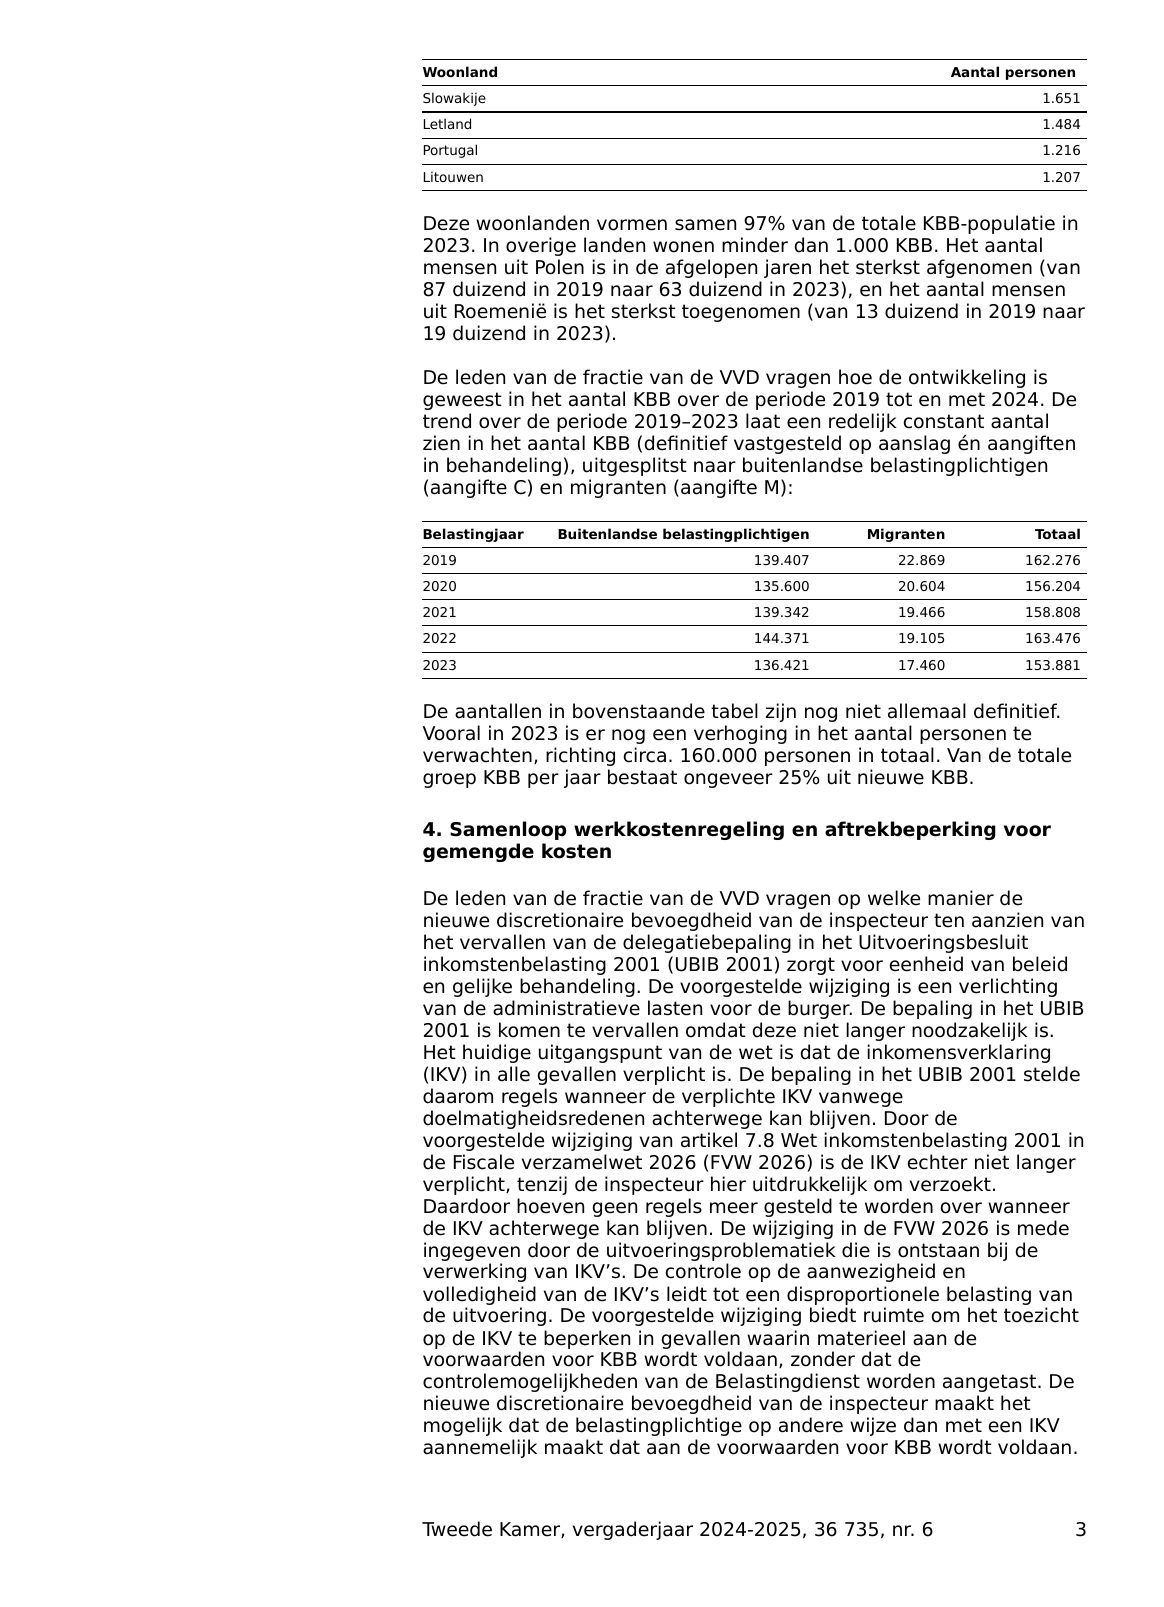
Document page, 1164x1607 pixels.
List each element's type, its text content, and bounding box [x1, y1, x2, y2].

text Deze woonlanden vormen samen 97% van de totale KBB-populatie in 2023. In overige landen wonen minder dan 1.000 KBB. Het aantal mensen uit Polen is in de afgelopen jaren het sterkst afgenomen (van 87 duizend in 2019 naar 63 duizend in 2023), en het aantal mensen uit Roemenië is het sterkst toegenomen (van 13 duizend in 2019 naar 19 duizend in 2023). [422, 213, 1087, 345]
table_cell 20.604 [815, 574, 951, 599]
table_cell 136.421 [544, 653, 815, 678]
table_cell 2019 [422, 548, 544, 573]
table_cell 1.651 [756, 86, 1087, 111]
table_cell Slowakije [422, 86, 756, 111]
table_header Woonland [422, 60, 756, 85]
table_cell 158.808 [951, 600, 1087, 625]
table_cell 139.342 [544, 600, 815, 625]
text De aantallen in bovenstaande tabel zijn nog niet allemaal definitief. Vooral in 2023 is er nog een verhoging in het aantal personen te verwachten, richting circa. 160.000 personen in totaal. Van de totale groep KBB per jaar bestaat ongeveer 25% uit nieuwe KBB. [422, 701, 1087, 789]
table_cell 2020 [422, 574, 544, 599]
table_cell 2023 [422, 653, 544, 678]
table_header Totaal [951, 522, 1087, 547]
table_header Migranten [815, 522, 951, 547]
table_cell 19.466 [815, 600, 951, 625]
table_header Buitenlandse belastingplichtigen [544, 522, 815, 547]
text De leden van de fractie van de VVD vragen hoe de ontwikkeling is geweest in het aantal KBB over de periode 2019 tot en met 2024. De trend over de periode 2019–2023 laat een redelijk constant aantal zien in het aantal KBB (definitief vastgesteld op aanslag én aangiften in behandeling), uitgesplitst naar buitenlandse belastingplichtigen (aangifte C) en migranten (aangifte M): [422, 367, 1087, 499]
table_cell Letland [422, 113, 756, 137]
table_cell 2022 [422, 626, 544, 652]
table_cell Portugal [422, 139, 756, 164]
table_header Belastingjaar [422, 522, 544, 547]
table_cell 163.476 [951, 626, 1087, 652]
table_cell 153.881 [951, 653, 1087, 678]
text De leden van de fractie van de VVD vragen op welke manier de nieuwe discretionaire bevoegdheid van de inspecteur ten aanzien van het vervallen van de delegatiebepaling in het Uitvoeringsbesluit inkomstenbelasting 2001 (UBIB 2001) zorgt voor eenheid van beleid en gelijke behandeling. De voorgestelde wijziging is een verlichting van de administratieve lasten voor de burger. De bepaling in het UBIB 2001 is komen te vervallen omdat deze niet langer noodzakelijk is. Het huidige uitgangspunt van de wet is dat de inkomensverklaring (IKV) in alle gevallen verplicht is. De bepaling in het UBIB 2001 stelde daarom regels wanneer de verplichte IKV vanwege doelmatigheidsredenen achterwege kan blijven. Door de voorgestelde wijziging van artikel 7.8 Wet inkomstenbelasting 2001 in de Fiscale verzamelwet 2026 (FVW 2026) is de IKV echter niet langer verplicht, tenzij de inspecteur hier uitdrukkelijk om verzoekt. Daardoor hoeven geen regels meer gesteld te worden over wanneer de IKV achterwege kan blijven. De wijziging in de FVW 2026 is mede ingegeven door de uitvoeringsproblematiek die is ontstaan bij de verwerking van IKV’s. De controle op de aanwezigheid en volledigheid van de IKV’s leidt tot een disproportionele belasting van de uitvoering. De voorgestelde wijziging biedt ruimte om het toezicht op de IKV te beperken in gevallen waarin materieel aan de voorwaarden voor KBB wordt voldaan, zonder dat de controlemogelijkheden van de Belastingdienst worden aangetast. De nieuwe discretionaire bevoegdheid van de inspecteur maakt het mogelijk dat de belastingplichtige op andere wijze dan met een IKV aannemelijk maakt dat aan de voorwaarden voor KBB wordt voldaan. [422, 888, 1087, 1459]
table_header Aantal personen [756, 60, 1087, 85]
table_cell 156.204 [951, 574, 1087, 599]
table_cell 135.600 [544, 574, 815, 599]
table_cell 17.460 [815, 653, 951, 678]
table_cell 2021 [422, 600, 544, 625]
table_cell Litouwen [422, 165, 756, 190]
table_cell 1.484 [756, 113, 1087, 137]
table_cell 22.869 [815, 548, 951, 573]
table_cell 1.207 [756, 165, 1087, 190]
table_cell 1.216 [756, 139, 1087, 164]
subtitle 4. Samenloop werkkostenregeling en aftrekbeperking voor gemengde kosten [422, 819, 1087, 863]
table_cell 139.407 [544, 548, 815, 573]
table_cell 162.276 [951, 548, 1087, 573]
table_cell 144.371 [544, 626, 815, 652]
table_cell 19.105 [815, 626, 951, 652]
